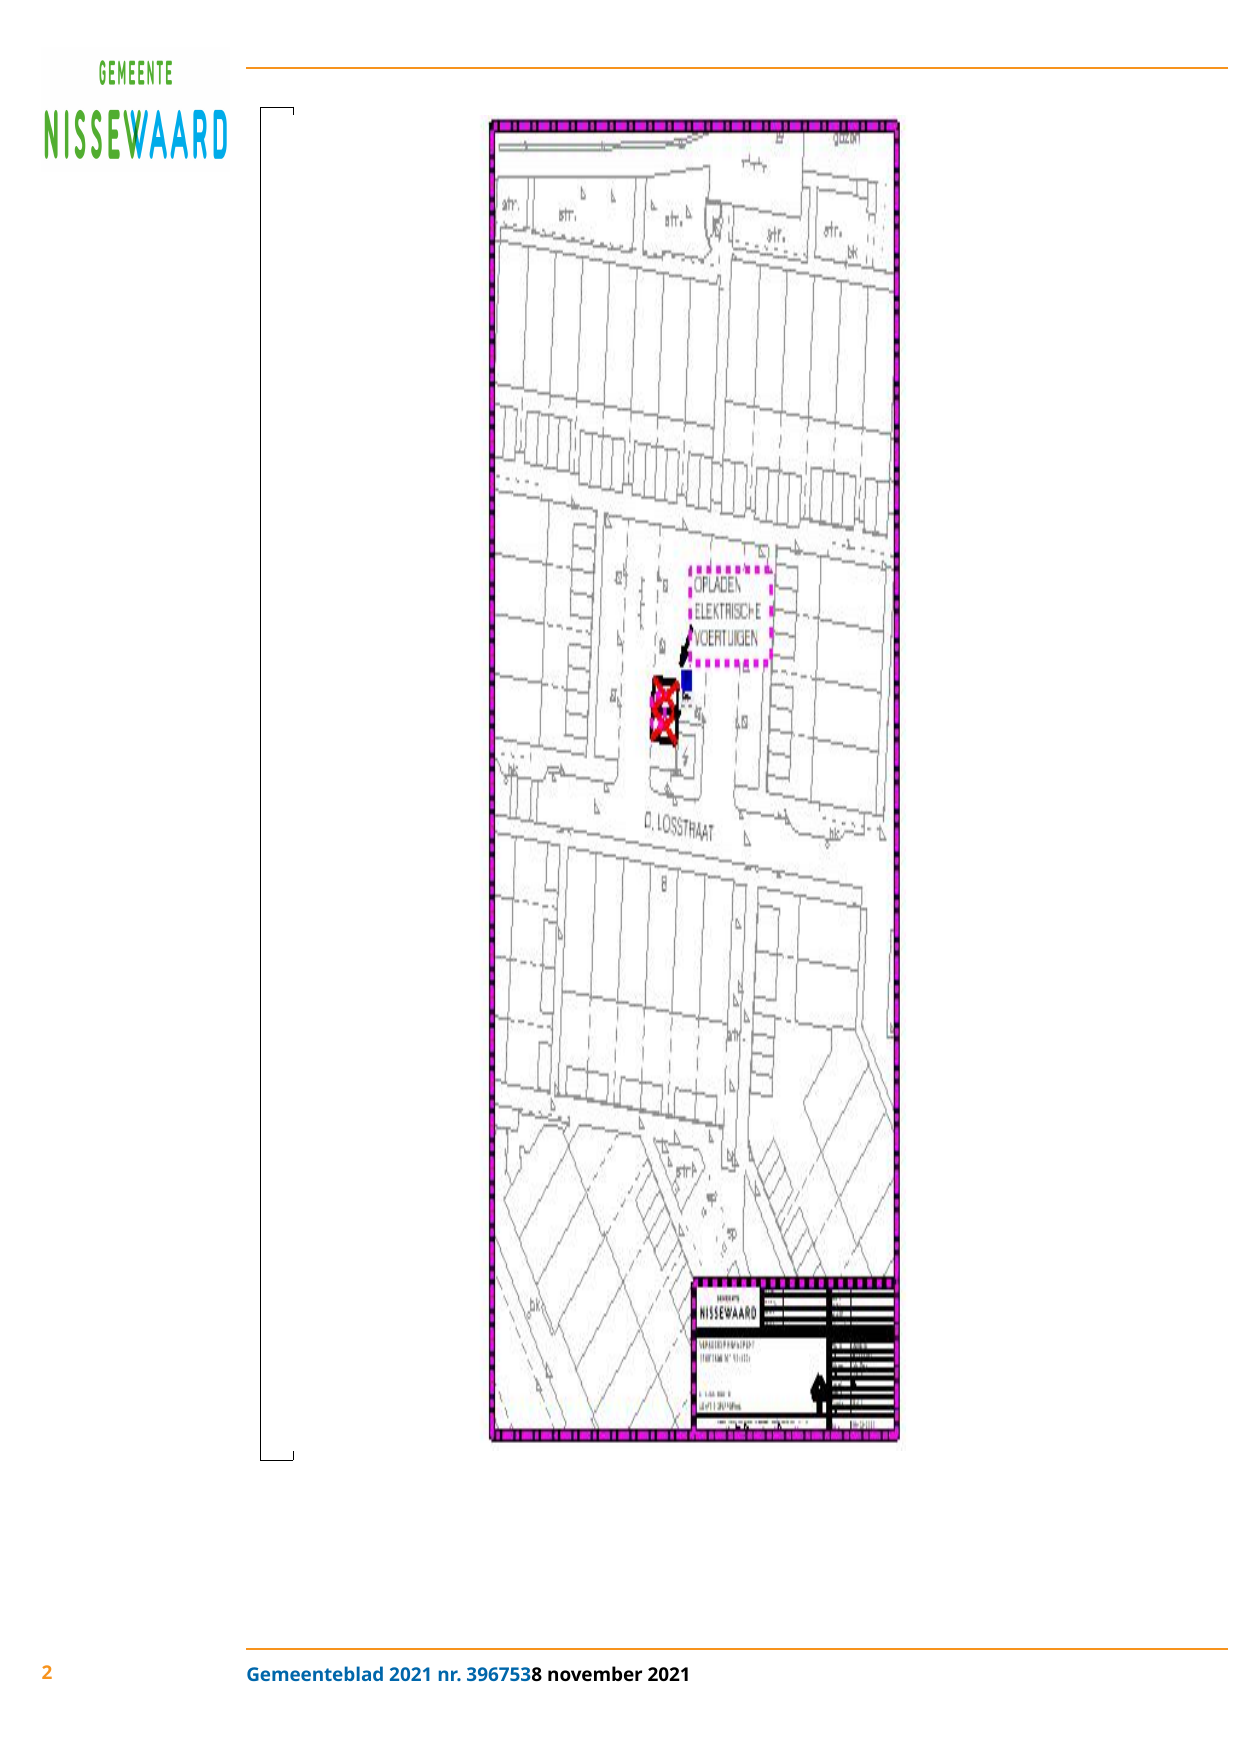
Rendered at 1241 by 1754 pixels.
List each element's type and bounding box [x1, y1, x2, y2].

picture [268, 115, 1173, 1451]
picture [41, 47, 231, 172]
